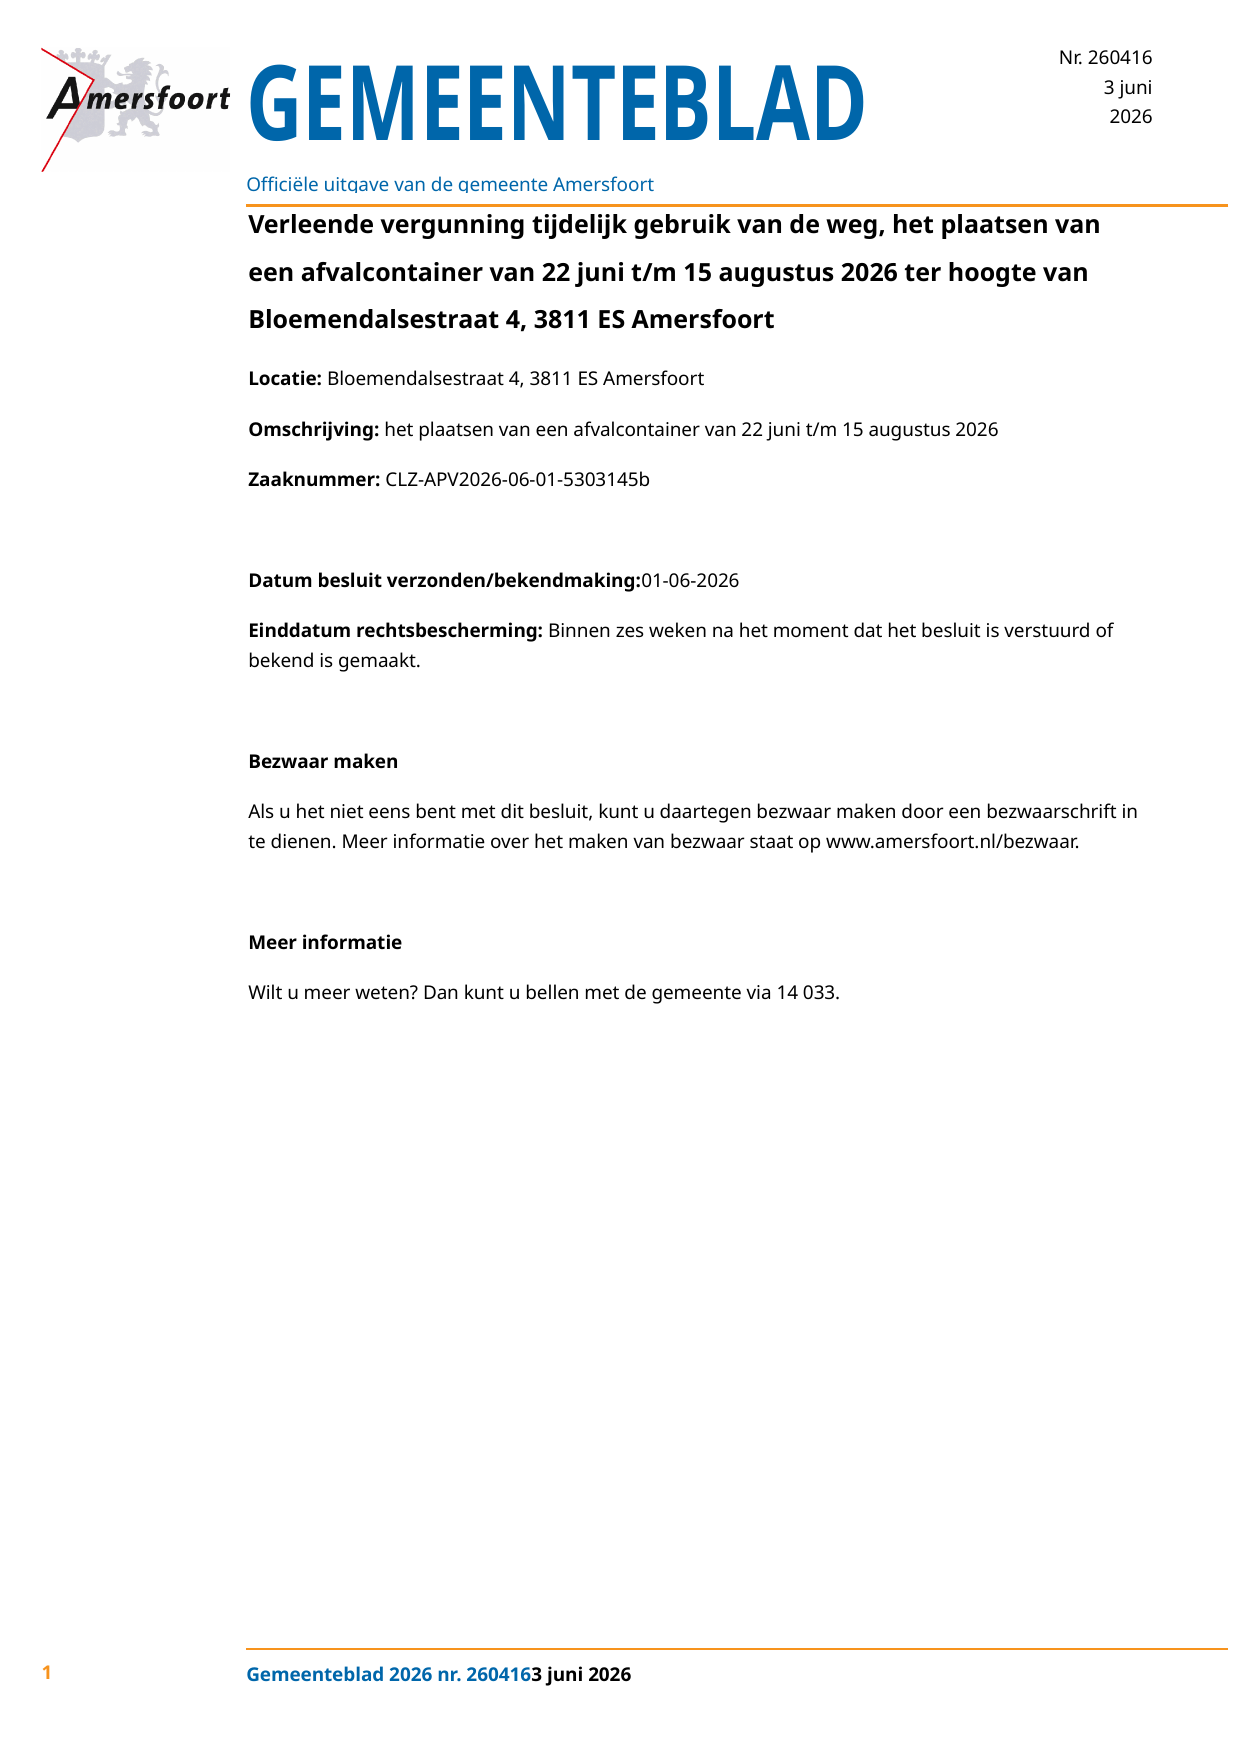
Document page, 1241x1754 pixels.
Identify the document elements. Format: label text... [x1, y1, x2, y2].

text Omschrijving: het plaatsen van een afvalcontainer van 22 juni t/m 15 augustus 2026 [248, 416, 1152, 442]
text Verleende vergunning tijdelijk gebruik van de weg, het plaatsen van een afvalcontainer van 22 juni t/m 15 augustus 2026 ter hoogte van Bloemendalsestraat 4, 3811 ES Amersfoort [248, 207, 1152, 336]
text Datum besluit verzonden/bekendmaking:01-06-2026 [248, 567, 1152, 593]
text Meer informatie [248, 929, 1152, 954]
text Als u het niet eens bent met dit besluit, kunt u daartegen bezwaar maken door een bezwaarschrift in te dienen. Meer informatie over het maken van bezwaar staat op www.amersfoort.nl/bezwaar. [248, 798, 1152, 854]
text Einddatum rechtsbescherming: Binnen zes weken na het moment dat het besluit is verstuurd of bekend is gemaakt. [248, 618, 1152, 673]
text Bezwaar maken [248, 748, 1152, 774]
text Locatie: Bloemendalsestraat 4, 3811 ES Amersfoort [248, 366, 1152, 391]
text Wilt u meer weten? Dan kunt u bellen met de gemeente via 14 033. [248, 979, 1152, 1005]
text Zaaknummer: CLZ-APV2026-06-01-5303145b [248, 466, 1152, 492]
picture [41, 47, 231, 172]
